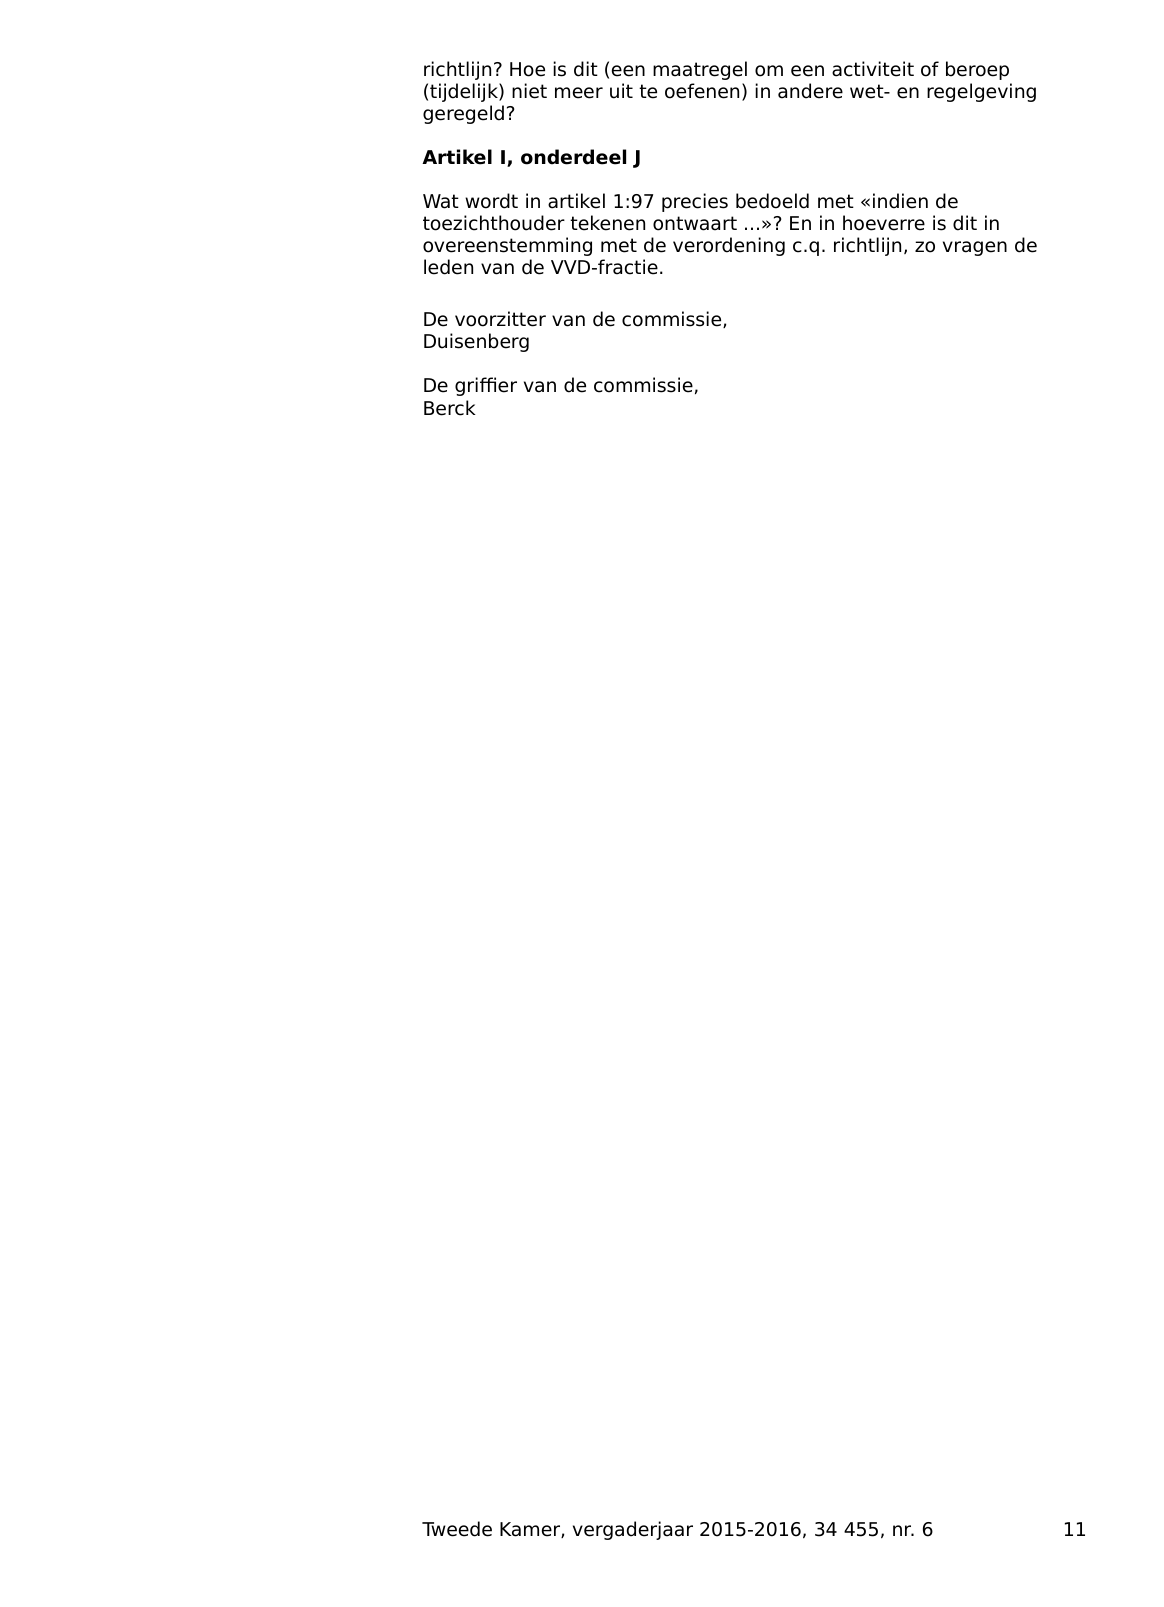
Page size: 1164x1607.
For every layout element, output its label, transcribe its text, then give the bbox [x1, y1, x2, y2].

text Wat wordt in artikel 1:97 precies bedoeld met «indien de toezichthouder tekenen ontwaart ...»? En in hoeverre is dit in overeenstemming met de verordening c.q. richtlijn, zo vragen de leden van de VVD-fractie. [422, 191, 1087, 279]
text De griffier van de commissie, Berck [422, 375, 1087, 419]
text De voorzitter van de commissie, Duisenberg [422, 309, 1087, 353]
text richtlijn? Hoe is dit (een maatregel om een activiteit of beroep (tijdelijk) niet meer uit te oefenen) in andere wet- en regelgeving geregeld? [422, 59, 1087, 125]
subtitle Artikel I, onderdeel J [422, 147, 1087, 169]
